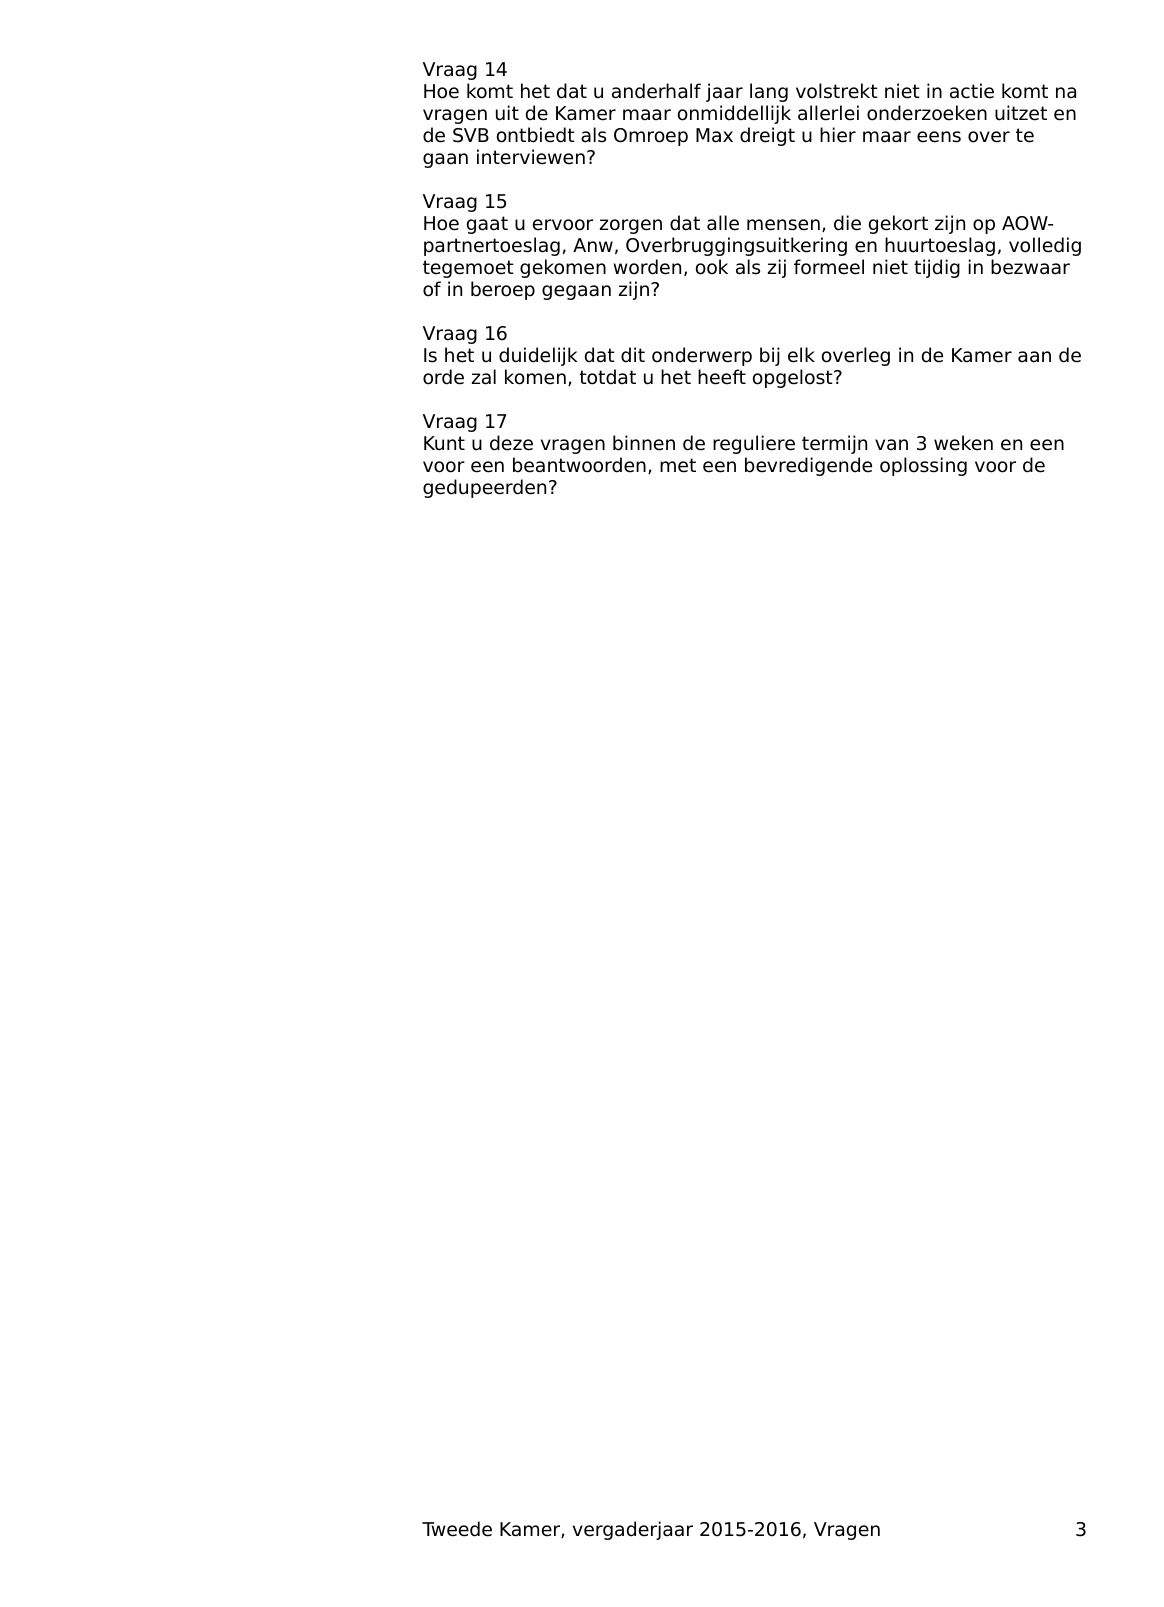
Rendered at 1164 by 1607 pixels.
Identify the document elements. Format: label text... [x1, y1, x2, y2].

text Vraag 17 [422, 411, 1087, 433]
text Hoe gaat u ervoor zorgen dat alle mensen, die gekort zijn op AOW-partnertoeslag, Anw, Overbruggingsuitkering en huurtoeslag, volledig tegemoet gekomen worden, ook als zij formeel niet tijdig in bezwaar of in beroep gegaan zijn? [422, 213, 1087, 301]
text Kunt u deze vragen binnen de reguliere termijn van 3 weken en een voor een beantwoorden, met een bevredigende oplossing voor de gedupeerden? [422, 433, 1087, 499]
text Vraag 16 [422, 323, 1087, 345]
text Hoe komt het dat u anderhalf jaar lang volstrekt niet in actie komt na vragen uit de Kamer maar onmiddellijk allerlei onderzoeken uitzet en de SVB ontbiedt als Omroep Max dreigt u hier maar eens over te gaan interviewen? [422, 81, 1087, 169]
text Vraag 14 [422, 59, 1087, 81]
text Vraag 15 [422, 191, 1087, 213]
text Is het u duidelijk dat dit onderwerp bij elk overleg in de Kamer aan de orde zal komen, totdat u het heeft opgelost? [422, 345, 1087, 389]
